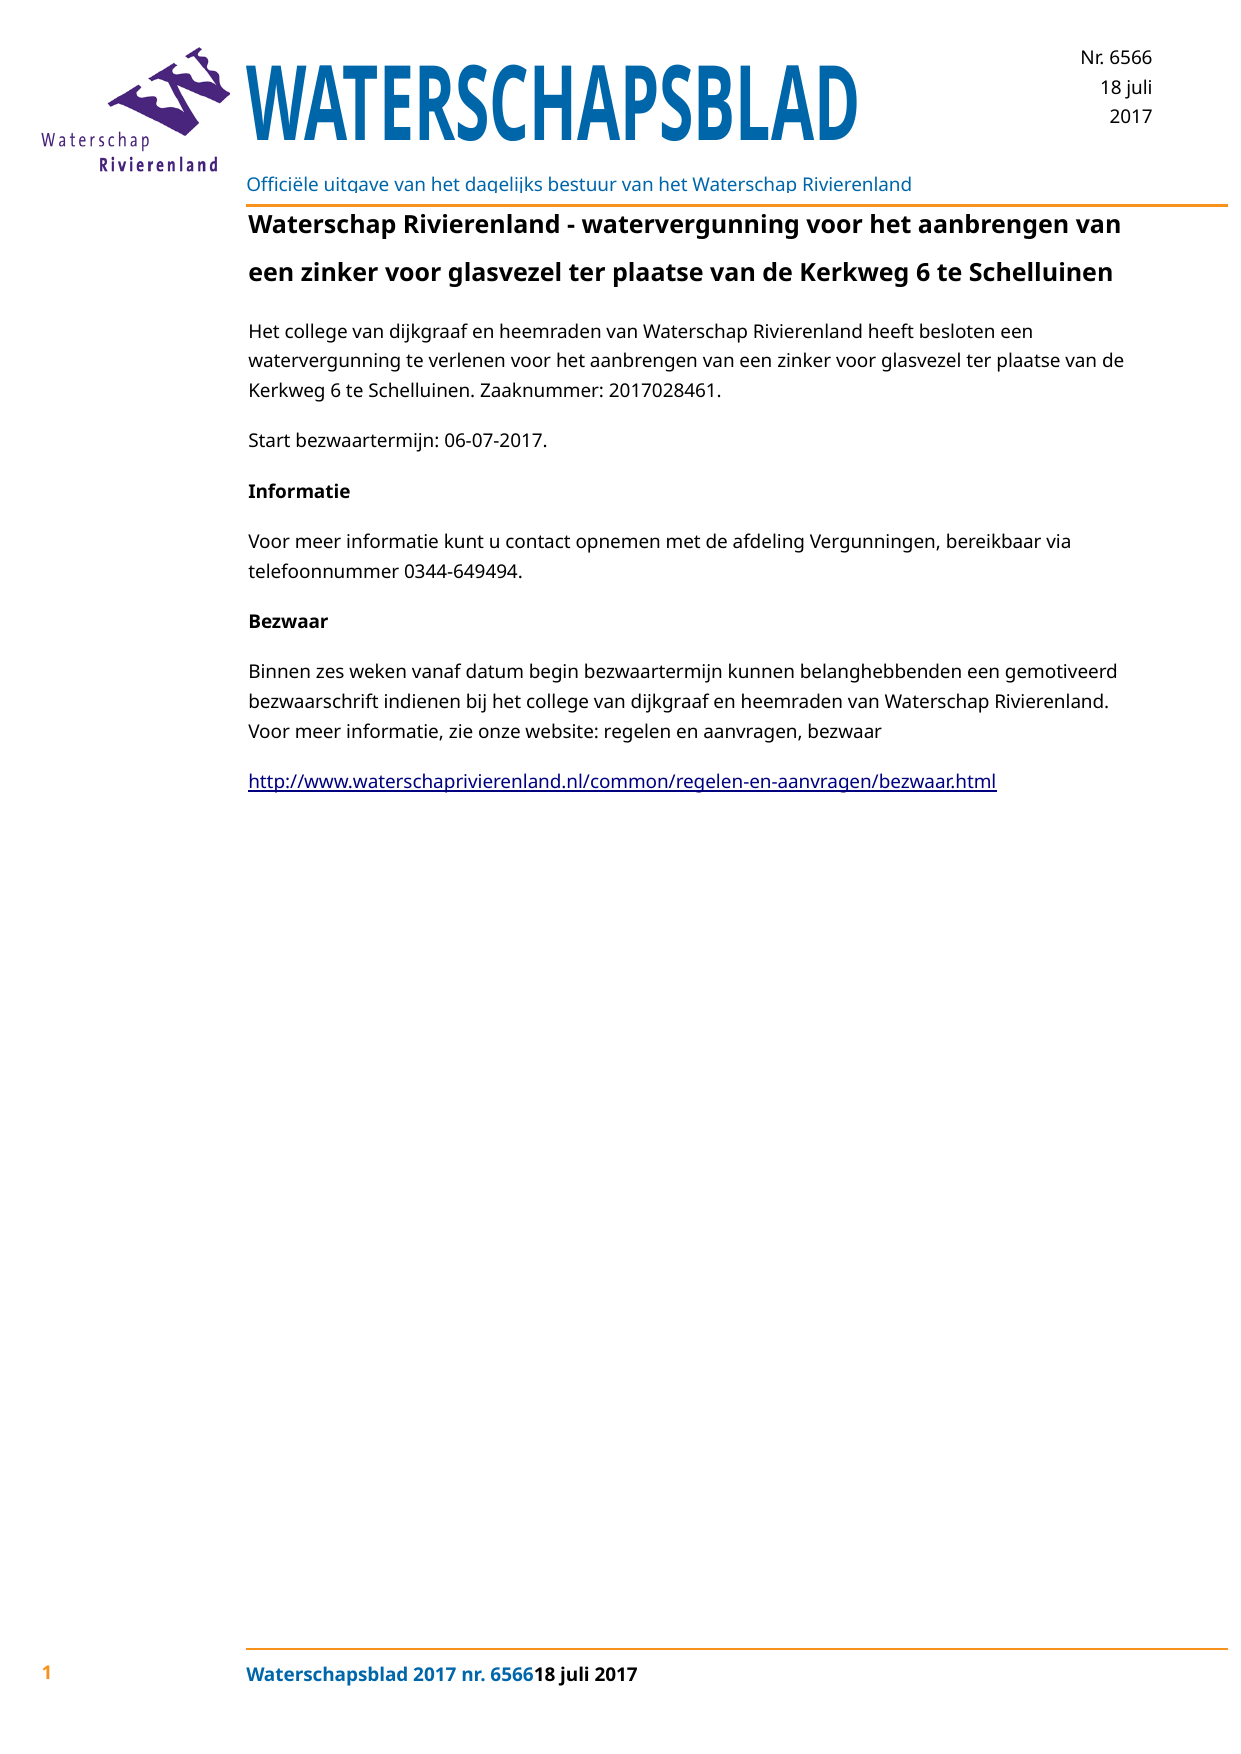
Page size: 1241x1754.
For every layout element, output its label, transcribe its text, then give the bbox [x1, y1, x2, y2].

picture [41, 47, 231, 172]
text Informatie [248, 478, 1152, 504]
text Voor meer informatie kunt u contact opnemen met de afdeling Vergunningen, bereikbaar via telefoonnummer 0344-649494. [248, 528, 1152, 584]
text http://www.waterschaprivierenland.nl/common/regelen-en-aanvragen/bezwaar.html [248, 768, 1152, 794]
text Binnen zes weken vanaf datum begin bezwaartermijn kunnen belanghebbenden een gemotiveerd bezwaarschrift indienen bij het college van dijkgraaf en heemraden van Waterschap Rivierenland. Voor meer informatie, zie onze website: regelen en aanvragen, bezwaar [248, 659, 1152, 744]
text Start bezwaartermijn: 06-07-2017. [248, 427, 1152, 453]
text Bezwaar [248, 608, 1152, 634]
text Het college van dijkgraaf en heemraden van Waterschap Rivierenland heeft besloten een watervergunning te verlenen voor het aanbrengen van een zinker voor glasvezel ter plaatse van de Kerkweg 6 te Schelluinen. Zaaknummer: 2017028461. [248, 318, 1152, 403]
text Waterschap Rivierenland - watervergunning voor het aanbrengen van een zinker voor glasvezel ter plaatse van de Kerkweg 6 te Schelluinen [248, 207, 1152, 288]
